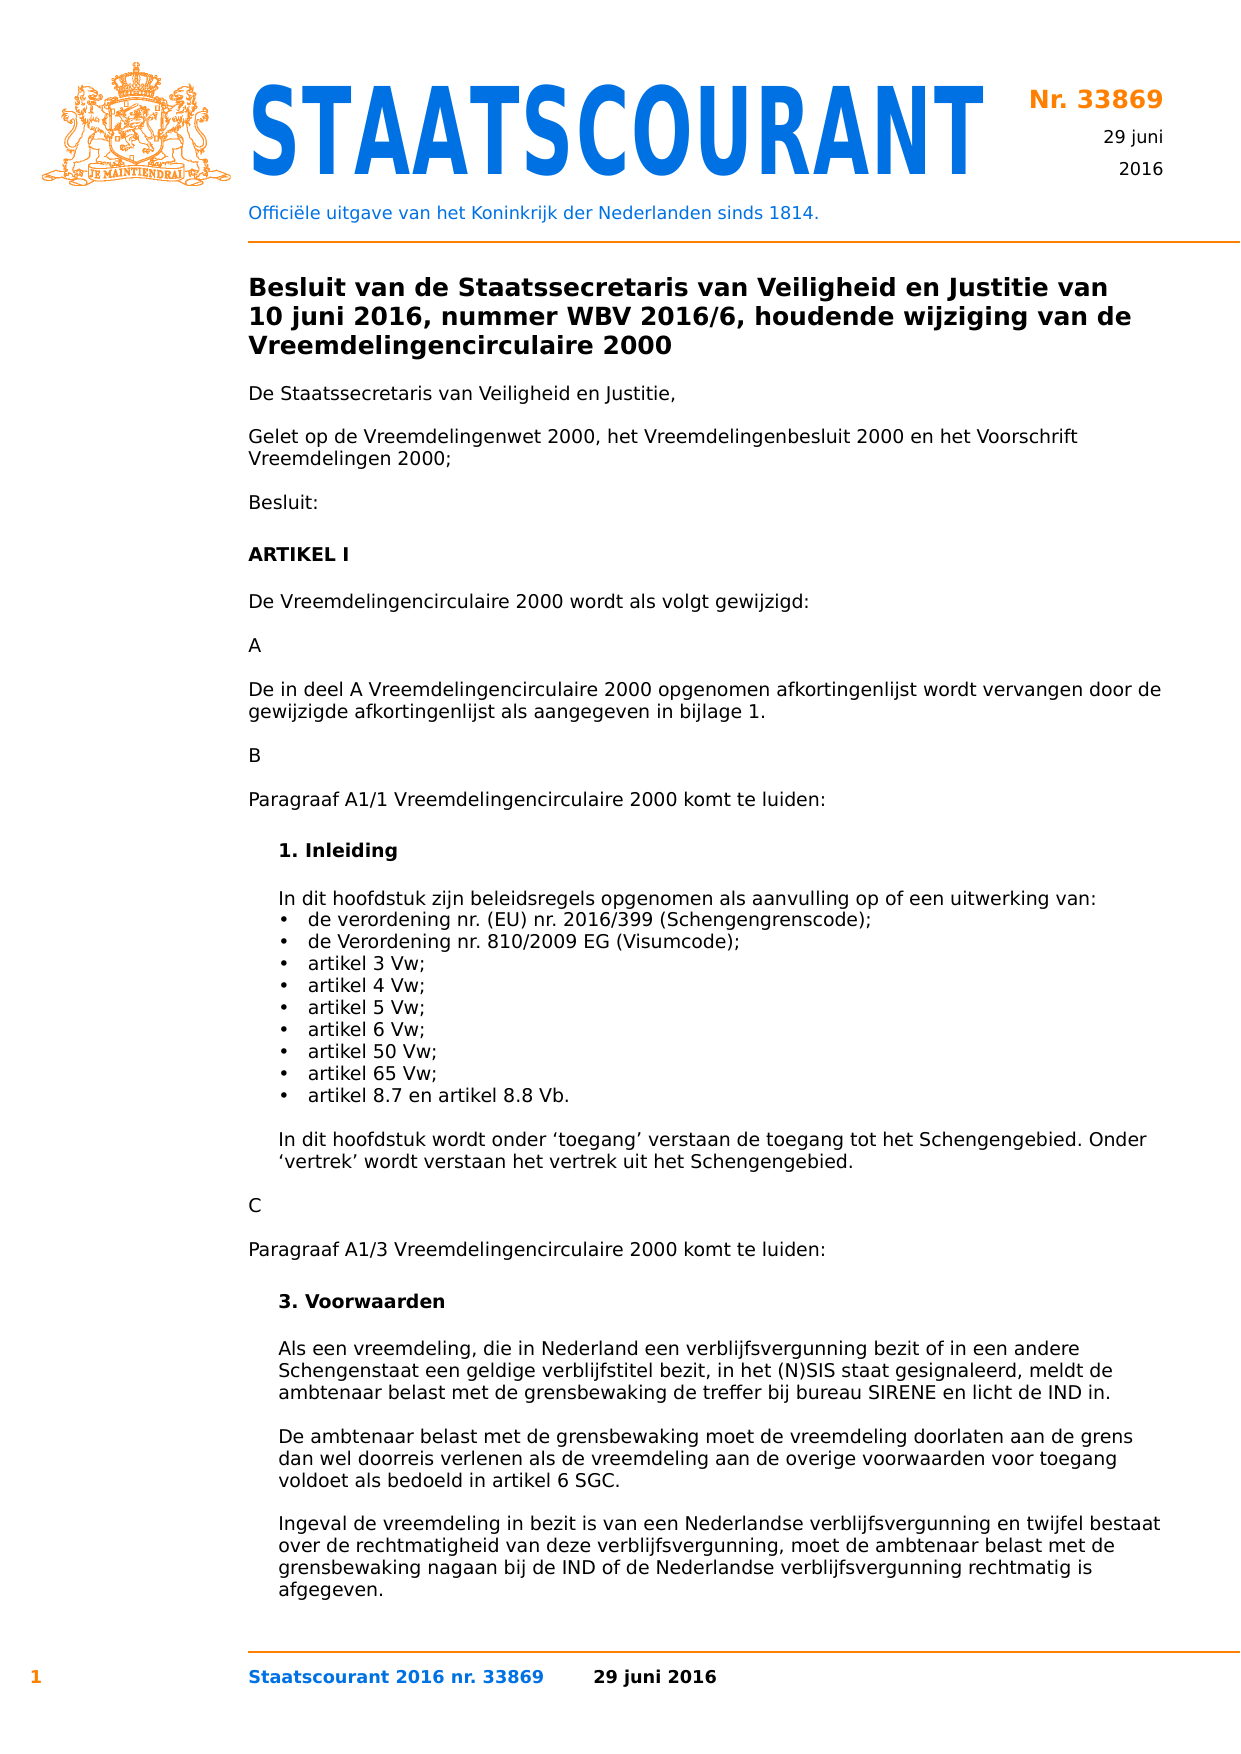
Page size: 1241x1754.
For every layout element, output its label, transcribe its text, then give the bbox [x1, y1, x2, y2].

table_cell 29 juni [998, 121, 1240, 153]
subtitle ARTIKEL I [248, 544, 1163, 566]
text • de verordening nr. (EU) nr. 2016/399 (Schengengrenscode); [278, 909, 1163, 931]
text B [248, 744, 1163, 767]
text In dit hoofdstuk zijn beleidsregels opgenomen als aanvulling op of een uitwerking van: [278, 887, 1163, 909]
text De ambtenaar belast met de grensbewaking moet de vreemdeling doorlaten aan de grens dan wel doorreis verlenen als de vreemdeling aan de overige voorwaarden voor toegang voldoet als bedoeld in artikel 6 SGC. [278, 1426, 1163, 1491]
text • de Verordening nr. 810/2009 EG (Visumcode); [278, 931, 1163, 953]
table_header Nr. 33869 [998, 62, 1240, 121]
text • artikel 65 Vw; [278, 1063, 1163, 1085]
picture [41, 62, 231, 186]
subtitle 3. Voorwaarden [278, 1291, 1163, 1313]
table_header [25, 62, 248, 241]
text Paragraaf A1/3 Vreemdelingencirculaire 2000 komt te luiden: [248, 1239, 1163, 1261]
text A [248, 635, 1163, 657]
text De in deel A Vreemdelingencirculaire 2000 opgenomen afkortingenlijst wordt vervangen door de gewijzigde afkortingenlijst als aangegeven in bijlage 1. [248, 679, 1163, 723]
subtitle 1. Inleiding [278, 840, 1163, 862]
text Gelet op de Vreemdelingenwet 2000, het Vreemdelingenbesluit 2000 en het Voorschrift Vreemdelingen 2000; [248, 426, 1163, 470]
text • artikel 50 Vw; [278, 1041, 1163, 1063]
text Ingeval de vreemdeling in bezit is van een Nederlandse verblijfsvergunning en twijfel bestaat over de rechtmatigheid van deze verblijfsvergunning, moet de ambtenaar belast met de grensbewaking nagaan bij de IND of de Nederlandse verblijfsvergunning rechtmatig is afgegeven. [278, 1513, 1163, 1601]
table_header STAATSCOURANT [248, 62, 998, 203]
text Besluit: [248, 492, 1163, 514]
text • artikel 6 Vw; [278, 1019, 1163, 1041]
text • artikel 4 Vw; [278, 975, 1163, 997]
text • artikel 8.7 en artikel 8.8 Vb. [278, 1085, 1163, 1107]
text • artikel 5 Vw; [278, 997, 1163, 1019]
text C [248, 1195, 1163, 1217]
text Paragraaf A1/1 Vreemdelingencirculaire 2000 komt te luiden: [248, 788, 1163, 810]
table_cell 2016 [998, 153, 1240, 203]
text De Staatssecretaris van Veiligheid en Justitie, [248, 382, 1163, 404]
text De Vreemdelingencirculaire 2000 wordt als volgt gewijzigd: [248, 591, 1163, 613]
text In dit hoofdstuk wordt onder ‘toegang’ verstaan de toegang tot het Schengengebied. Onder ‘vertrek’ wordt verstaan het vertrek uit het Schengengebied. [278, 1129, 1163, 1173]
text • artikel 3 Vw; [278, 953, 1163, 975]
text Als een vreemdeling, die in Nederland een verblijfsvergunning bezit of in een andere Schengenstaat een geldige verblijfstitel bezit, in het (N)SIS staat gesignaleerd, meldt de ambtenaar belast met de grensbewaking de treffer bij bureau SIRENE en licht de IND in. [278, 1338, 1163, 1404]
table_cell Officiële uitgave van het Koninkrijk der Nederlanden sinds 1814. [248, 203, 1240, 241]
subtitle Besluit van de Staatssecretaris van Veiligheid en Justitie van 10 juni 2016, nummer WBV 2016/6, houdende wijziging van de Vreemdelingencirculaire 2000 [248, 273, 1163, 361]
